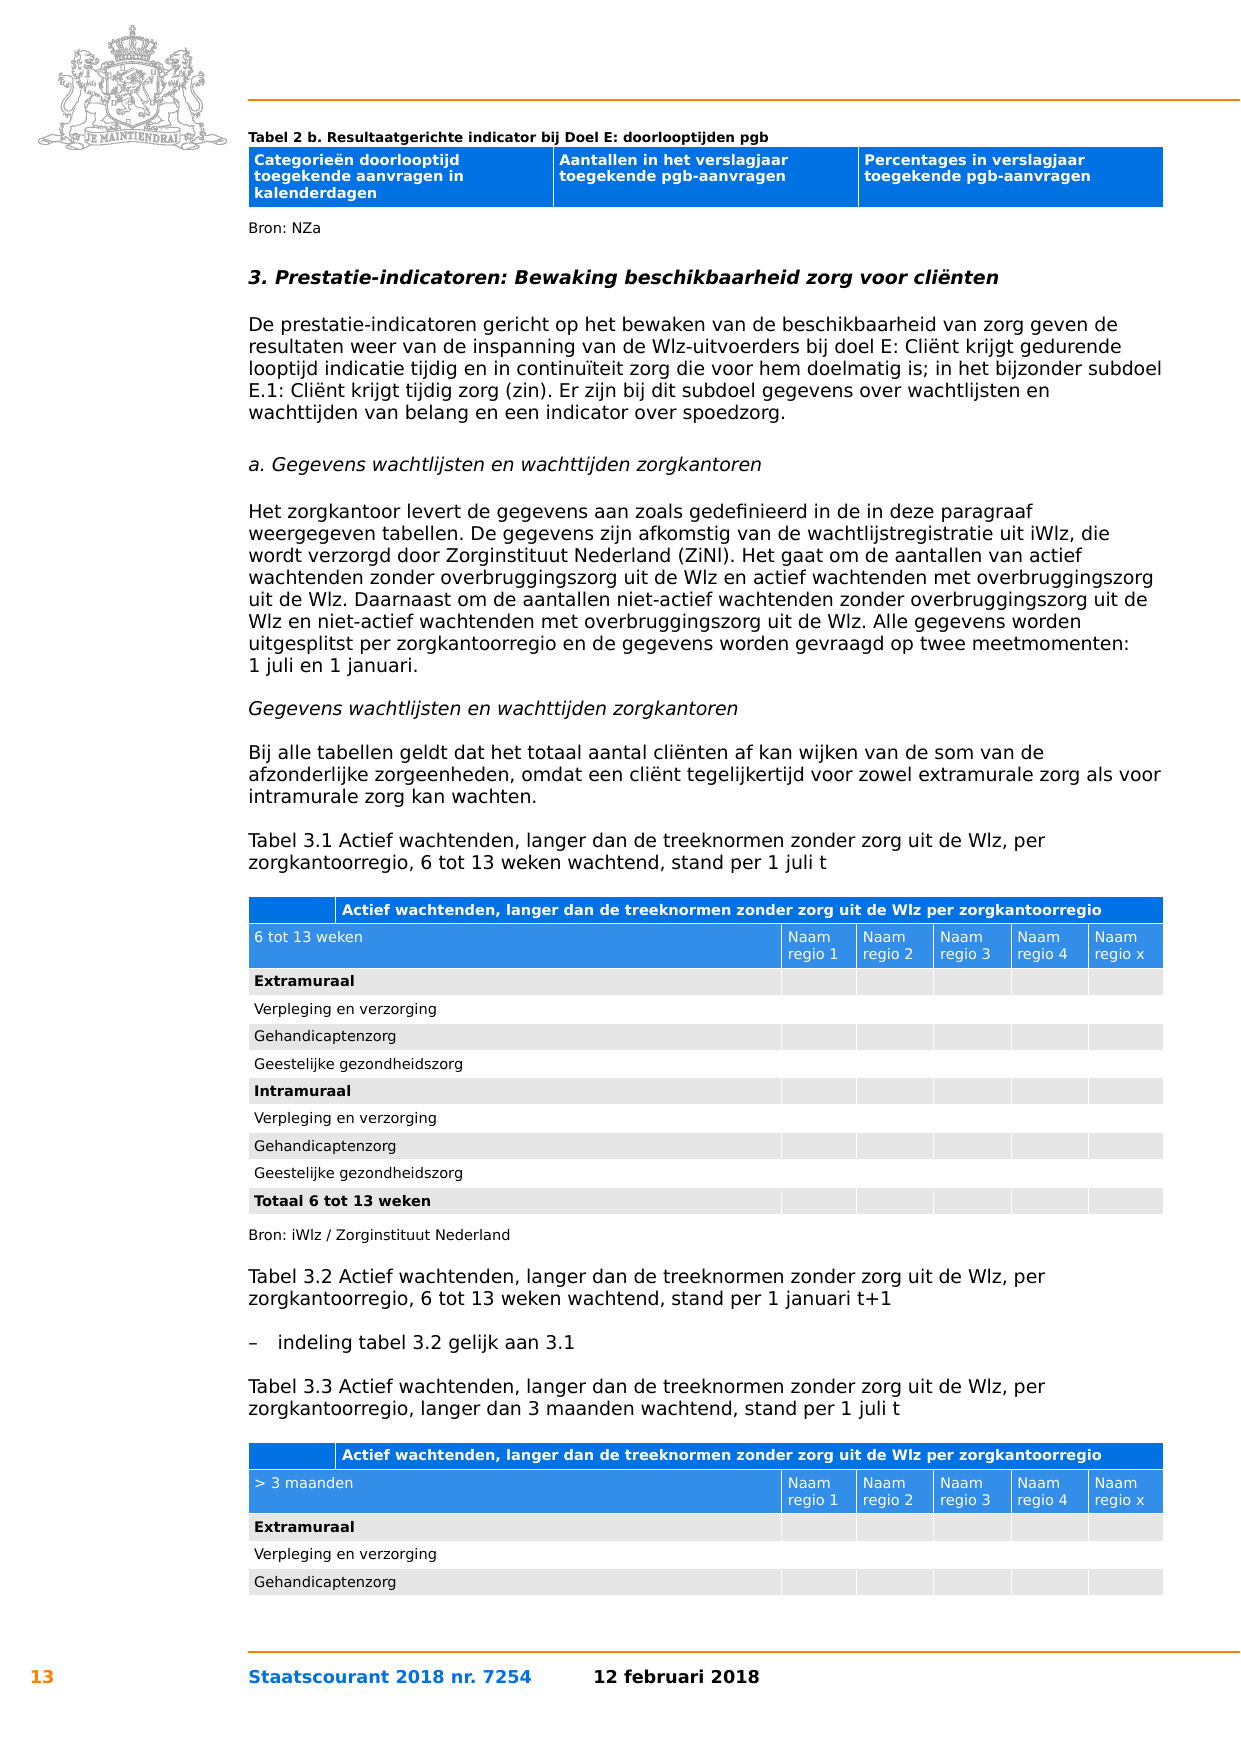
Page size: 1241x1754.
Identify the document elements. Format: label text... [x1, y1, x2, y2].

table_cell Categorieën doorlooptijd toegekende aanvragen in kalenderdagen [249, 147, 553, 207]
text Bij alle tabellen geldt dat het totaal aantal cliënten af kan wijken van de som van de afzonderlijke zorgeenheden, omdat een cliënt tegelijkertijd voor zowel extramurale zorg als voor intramurale zorg kan wachten. [248, 742, 1163, 808]
table_cell [934, 1024, 1011, 1050]
table_cell Geestelijke gezondheidszorg [249, 1160, 781, 1187]
table_cell Naam regio x [1089, 1470, 1163, 1513]
table_cell [1089, 1160, 1163, 1187]
table_cell [1089, 1078, 1163, 1104]
table_cell [934, 1569, 1011, 1595]
table_cell [857, 1078, 933, 1104]
table_cell [1012, 1024, 1088, 1050]
table_cell [857, 1160, 933, 1187]
table_cell [1089, 1106, 1163, 1132]
table_cell Extramuraal [249, 969, 781, 995]
subtitle 3. Prestatie-indicatoren: Bewaking beschikbaarheid zorg voor cliënten [248, 267, 1163, 289]
table_cell [857, 1106, 933, 1132]
table_cell [934, 1160, 1011, 1187]
table_cell [857, 1569, 933, 1595]
table_header Tabel 2 b. Resultaatgerichte indicator bij Doel E: doorlooptijden pgb [248, 130, 1163, 146]
table_cell [1012, 1188, 1088, 1214]
text Tabel 3.3 Actief wachtenden, langer dan de treeknormen zonder zorg uit de Wlz, per zorgkantoorregio, langer dan 3 maanden wachtend, stand per 1 juli t [248, 1376, 1163, 1419]
table_cell Naam regio 1 [782, 1470, 856, 1513]
table_cell Naam regio 2 [857, 1470, 933, 1513]
table_cell [782, 1051, 856, 1077]
table_cell [1089, 996, 1163, 1022]
table_cell [857, 1188, 933, 1214]
table_cell [1012, 1569, 1088, 1595]
table_cell [782, 1542, 856, 1568]
table_cell Naam regio 3 [934, 1470, 1011, 1513]
picture [38, 25, 227, 150]
table_cell Naam regio 2 [857, 924, 933, 968]
text De prestatie-indicatoren gericht op het bewaken van de beschikbaarheid van zorg geven de resultaten weer van de inspanning van de Wlz-uitvoerders bij doel E: Cliënt krijgt gedurende looptijd indicatie tijdig en in continuïteit zorg die voor hem doelmatig is; in het bijzonder subdoel E.1: Cliënt krijgt tijdig zorg (zin). Er zijn bij dit subdoel gegevens over wachtlijsten en wachttijden van belang en een indicator over spoedzorg. [248, 314, 1163, 424]
table_cell [1012, 996, 1088, 1022]
table_cell [1089, 969, 1163, 995]
table_cell 6 tot 13 weken [249, 924, 781, 968]
table_cell [1089, 1542, 1163, 1568]
subtitle a. Gegevens wachtlijsten en wachttijden zorgkantoren [248, 454, 1163, 476]
table_cell [1089, 1133, 1163, 1159]
text Tabel 3.1 Actief wachtenden, langer dan de treeknormen zonder zorg uit de Wlz, per zorgkantoorregio, 6 tot 13 weken wachtend, stand per 1 juli t [248, 830, 1163, 874]
table_cell [857, 1514, 933, 1541]
table_cell Bron: iWlz / Zorginstituut Nederland [248, 1215, 1163, 1244]
table_cell Naam regio 4 [1012, 1470, 1088, 1513]
table_cell Intramuraal [249, 1078, 781, 1104]
table_cell [1012, 1542, 1088, 1568]
table_cell [934, 1078, 1011, 1104]
table_cell Totaal 6 tot 13 weken [249, 1188, 781, 1214]
table_cell [1012, 1106, 1088, 1132]
subtitle Gegevens wachtlijsten en wachttijden zorgkantoren [248, 698, 1163, 720]
table_cell Gehandicaptenzorg [249, 1024, 781, 1050]
table_cell Naam regio 1 [782, 924, 856, 968]
table_cell [782, 996, 856, 1022]
table_cell Naam regio 4 [1012, 924, 1088, 968]
table_cell [857, 1024, 933, 1050]
table_cell [1089, 1188, 1163, 1214]
table_cell [1012, 1078, 1088, 1104]
table_cell [857, 969, 933, 995]
table_cell [782, 1569, 856, 1595]
table_cell [934, 1051, 1011, 1077]
table_cell Bron: NZa [248, 208, 1163, 237]
table_cell [1089, 1514, 1163, 1541]
table_cell Percentages in verslagjaar toegekende pgb-aanvragen [859, 147, 1163, 207]
table_cell [1012, 969, 1088, 995]
table_cell [782, 969, 856, 995]
table_cell [1012, 1514, 1088, 1541]
table_cell [857, 1051, 933, 1077]
table_cell [857, 996, 933, 1022]
table_cell [1089, 1024, 1163, 1050]
text – indeling tabel 3.2 gelijk aan 3.1 [248, 1332, 1163, 1354]
table_cell [1012, 1160, 1088, 1187]
table_cell Verpleging en verzorging [249, 1106, 781, 1132]
table_cell [934, 969, 1011, 995]
table_cell [782, 1514, 856, 1541]
table_cell [857, 1133, 933, 1159]
table_cell [782, 1160, 856, 1187]
table_cell [782, 1078, 856, 1104]
table_header Actief wachtenden, langer dan de treeknormen zonder zorg uit de Wlz per zorgkantoorregio [336, 1443, 1163, 1469]
table_cell [934, 1514, 1011, 1541]
table_cell [934, 996, 1011, 1022]
table_cell Aantallen in het verslagjaar toegekende pgb-aanvragen [554, 147, 858, 207]
table_cell [934, 1133, 1011, 1159]
table_cell [1089, 1569, 1163, 1595]
table_header Actief wachtenden, langer dan de treeknormen zonder zorg uit de Wlz per zorgkantoorregio [336, 897, 1163, 923]
table_cell [1089, 1051, 1163, 1077]
table_cell [1012, 1051, 1088, 1077]
table_cell [782, 1106, 856, 1132]
table_cell [934, 1106, 1011, 1132]
table_cell Verpleging en verzorging [249, 996, 781, 1022]
table_cell Naam regio x [1089, 924, 1163, 968]
table_cell Naam regio 3 [934, 924, 1011, 968]
table_cell Verpleging en verzorging [249, 1542, 781, 1568]
table_cell [782, 1024, 856, 1050]
table_cell [934, 1188, 1011, 1214]
table_cell Extramuraal [249, 1514, 781, 1541]
table_cell [1012, 1133, 1088, 1159]
table_cell [782, 1133, 856, 1159]
table_cell [857, 1542, 933, 1568]
table_header [249, 1443, 335, 1469]
table_header [249, 897, 335, 923]
table_cell Gehandicaptenzorg [249, 1133, 781, 1159]
text Het zorgkantoor levert de gegevens aan zoals gedefinieerd in de in deze paragraaf weergegeven tabellen. De gegevens zijn afkomstig van de wachtlijstregistratie uit iWlz, die wordt verzorgd door Zorginstituut Nederland (ZiNl). Het gaat om de aantallen van actief wachtenden zonder overbruggingszorg uit de Wlz en actief wachtenden met overbruggingszorg uit de Wlz. Daarnaast om de aantallen niet-actief wachtenden zonder overbruggingszorg uit de Wlz en niet-actief wachtenden met overbruggingszorg uit de Wlz. Alle gegevens worden uitgesplitst per zorgkantoorregio en de gegevens worden gevraagd op twee meetmomenten: 1 juli en 1 januari. [248, 501, 1163, 676]
table_cell Geestelijke gezondheidszorg [249, 1051, 781, 1077]
table_cell [782, 1188, 856, 1214]
table_cell > 3 maanden [249, 1470, 781, 1513]
table_cell Gehandicaptenzorg [249, 1569, 781, 1595]
table_cell [934, 1542, 1011, 1568]
text Tabel 3.2 Actief wachtenden, langer dan de treeknormen zonder zorg uit de Wlz, per zorgkantoorregio, 6 tot 13 weken wachtend, stand per 1 januari t+1 [248, 1266, 1163, 1310]
